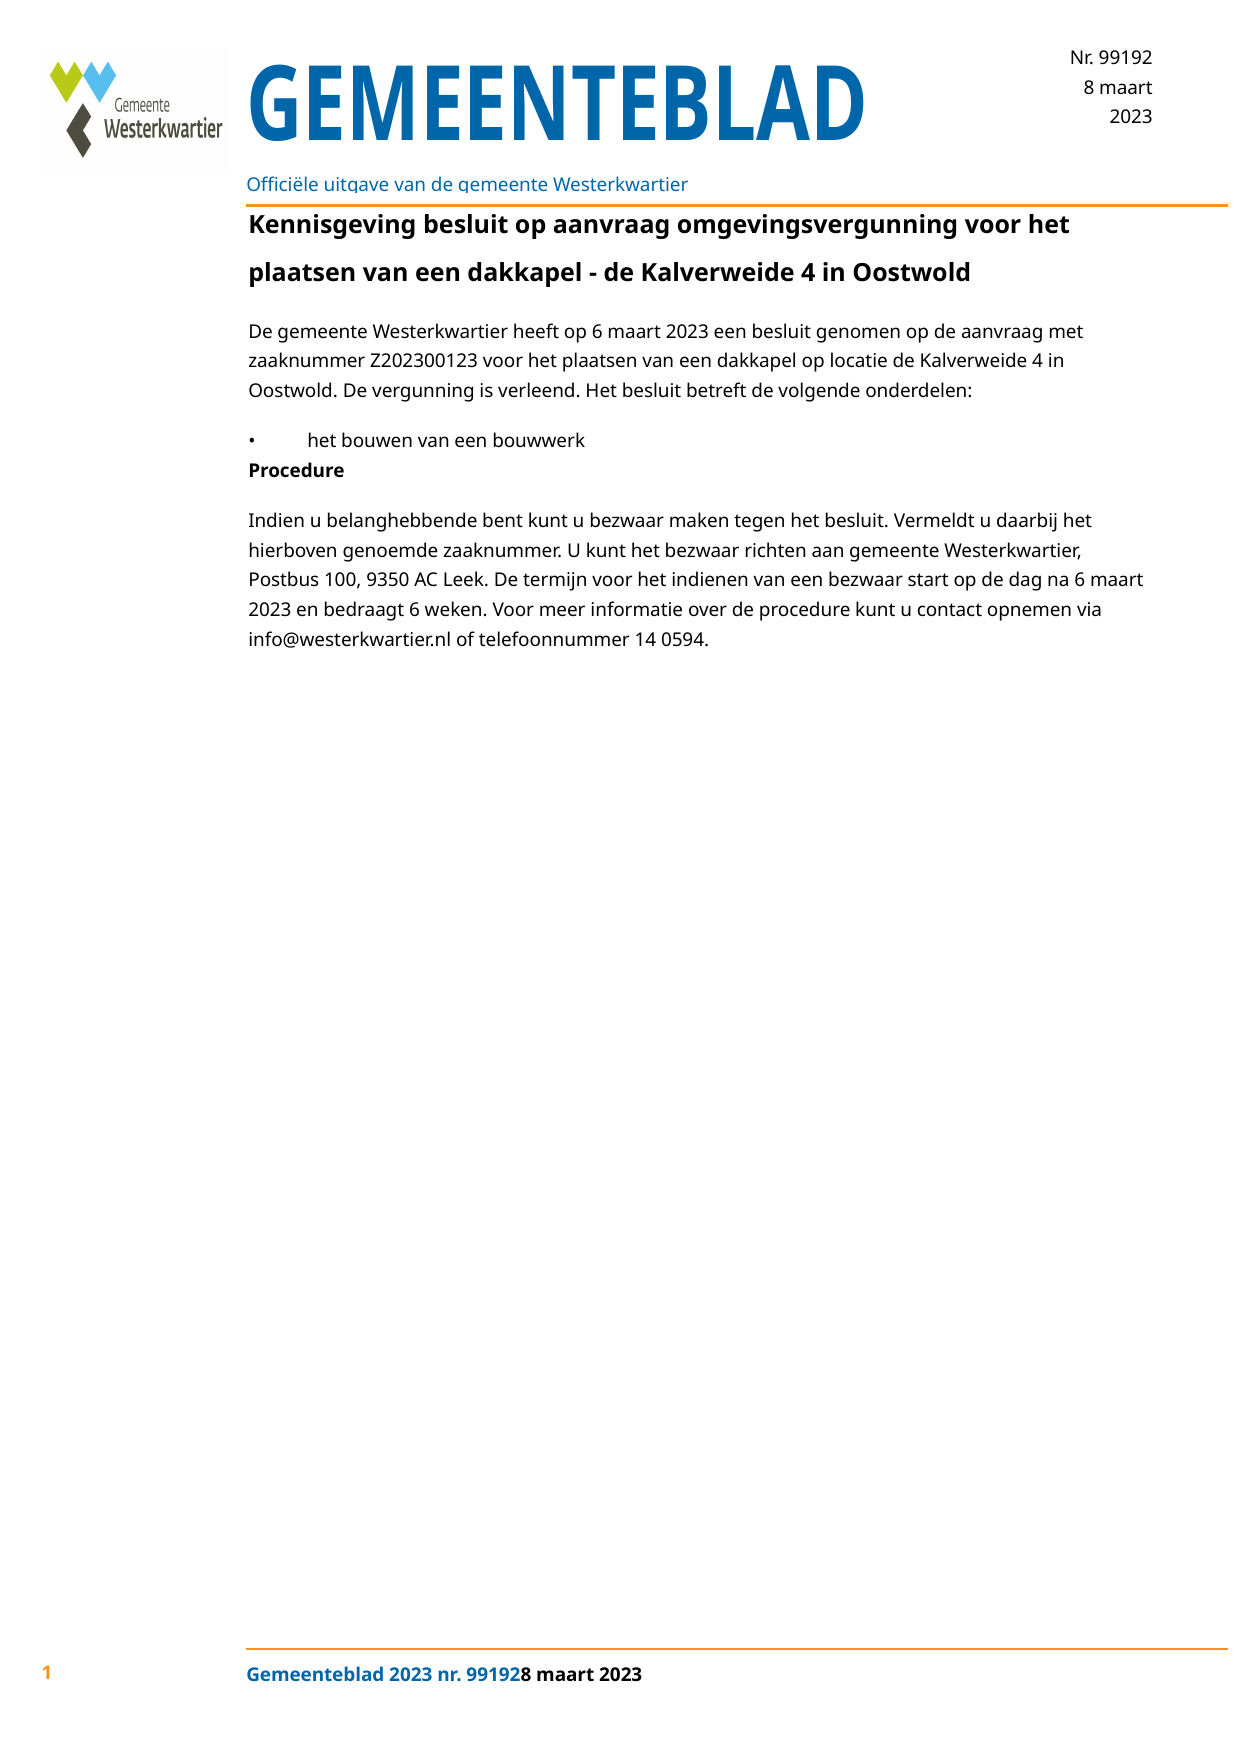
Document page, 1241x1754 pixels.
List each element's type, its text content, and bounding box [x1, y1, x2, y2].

picture [41, 47, 231, 172]
text De gemeente Westerkwartier heeft op 6 maart 2023 een besluit genomen op de aanvraag met zaaknummer Z202300123 voor het plaatsen van een dakkapel op locatie de Kalverweide 4 in Oostwold. De vergunning is verleend. Het besluit betreft de volgende onderdelen: [248, 318, 1152, 403]
text Kennisgeving besluit op aanvraag omgevingsvergunning voor het plaatsen van een dakkapel - de Kalverweide 4 in Oostwold [248, 207, 1152, 288]
list het bouwen van een bouwwerk [248, 427, 1152, 453]
text Indien u belanghebbende bent kunt u bezwaar maken tegen het besluit. Vermeldt u daarbij het hierboven genoemde zaaknummer. U kunt het bezwaar richten aan gemeente Westerkwartier, Postbus 100, 9350 AC Leek. De termijn voor het indienen van een bezwaar start op de dag na 6 maart 2023 en bedraagt 6 weken. Voor meer informatie over de procedure kunt u contact opnemen via info@westerkwartier.nl of telefoonnummer 14 0594. [248, 507, 1152, 652]
text Procedure [248, 457, 1152, 483]
